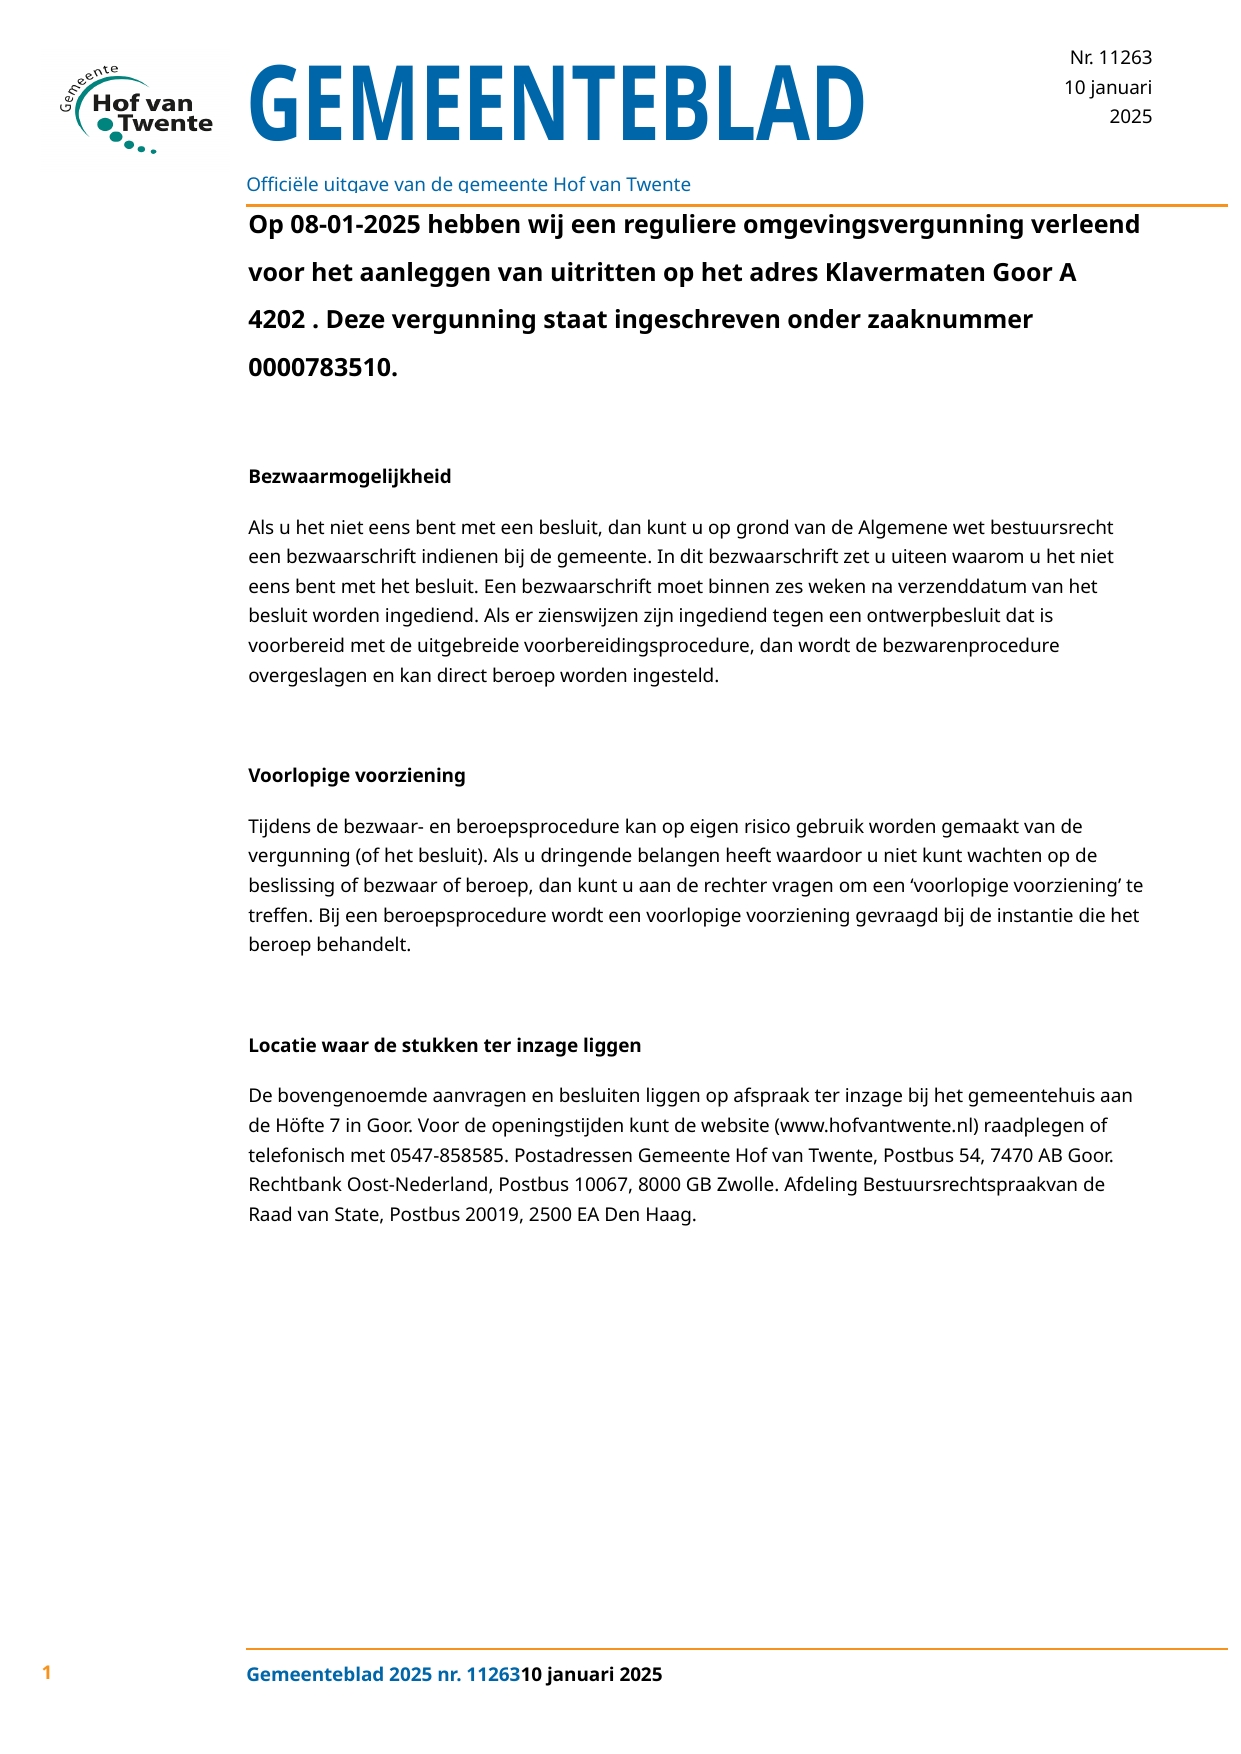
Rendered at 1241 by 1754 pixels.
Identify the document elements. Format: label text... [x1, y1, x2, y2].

text Op 08-01-2025 hebben wij een reguliere omgevingsvergunning verleend voor het aanleggen van uitritten op het adres Klavermaten Goor A 4202 . Deze vergunning staat ingeschreven onder zaaknummer 0000783510. [248, 207, 1152, 384]
text Locatie waar de stukken ter inzage liggen [248, 1032, 1152, 1058]
text Voorlopige voorziening [248, 763, 1152, 788]
text Tijdens de bezwaar- en beroepsprocedure kan op eigen risico gebruik worden gemaakt van de vergunning (of het besluit). Als u dringende belangen heeft waardoor u niet kunt wachten op de beslissing of bezwaar of beroep, dan kunt u aan de rechter vragen om een ‘voorlopige voorziening’ te treffen. Bij een beroepsprocedure wordt een voorlopige voorziening gevraagd bij de instantie die het beroep behandelt. [248, 813, 1152, 957]
text De bovengenoemde aanvragen en besluiten liggen op afspraak ter inzage bij het gemeentehuis aan de Höfte 7 in Goor. Voor de openingstijden kunt de website (www.hofvantwente.nl) raadplegen of telefonisch met 0547-858585. Postadressen Gemeente Hof van Twente, Postbus 54, 7470 AB Goor. Rechtbank Oost-Nederland, Postbus 10067, 8000 GB Zwolle. Afdeling Bestuursrechtspraakvan de Raad van State, Postbus 20019, 2500 EA Den Haag. [248, 1083, 1152, 1227]
picture [41, 47, 231, 172]
text Als u het niet eens bent met een besluit, dan kunt u op grond van de Algemene wet bestuursrecht een bezwaarschrift indienen bij de gemeente. In dit bezwaarschrift zet u uiteen waarom u het niet eens bent met het besluit. Een bezwaarschrift moet binnen zes weken na verzenddatum van het besluit worden ingediend. Als er zienswijzen zijn ingediend tegen een ontwerpbesluit dat is voorbereid met de uitgebreide voorbereidingsprocedure, dan wordt de bezwarenprocedure overgeslagen en kan direct beroep worden ingesteld. [248, 514, 1152, 688]
text Bezwaarmogelijkheid [248, 463, 1152, 489]
